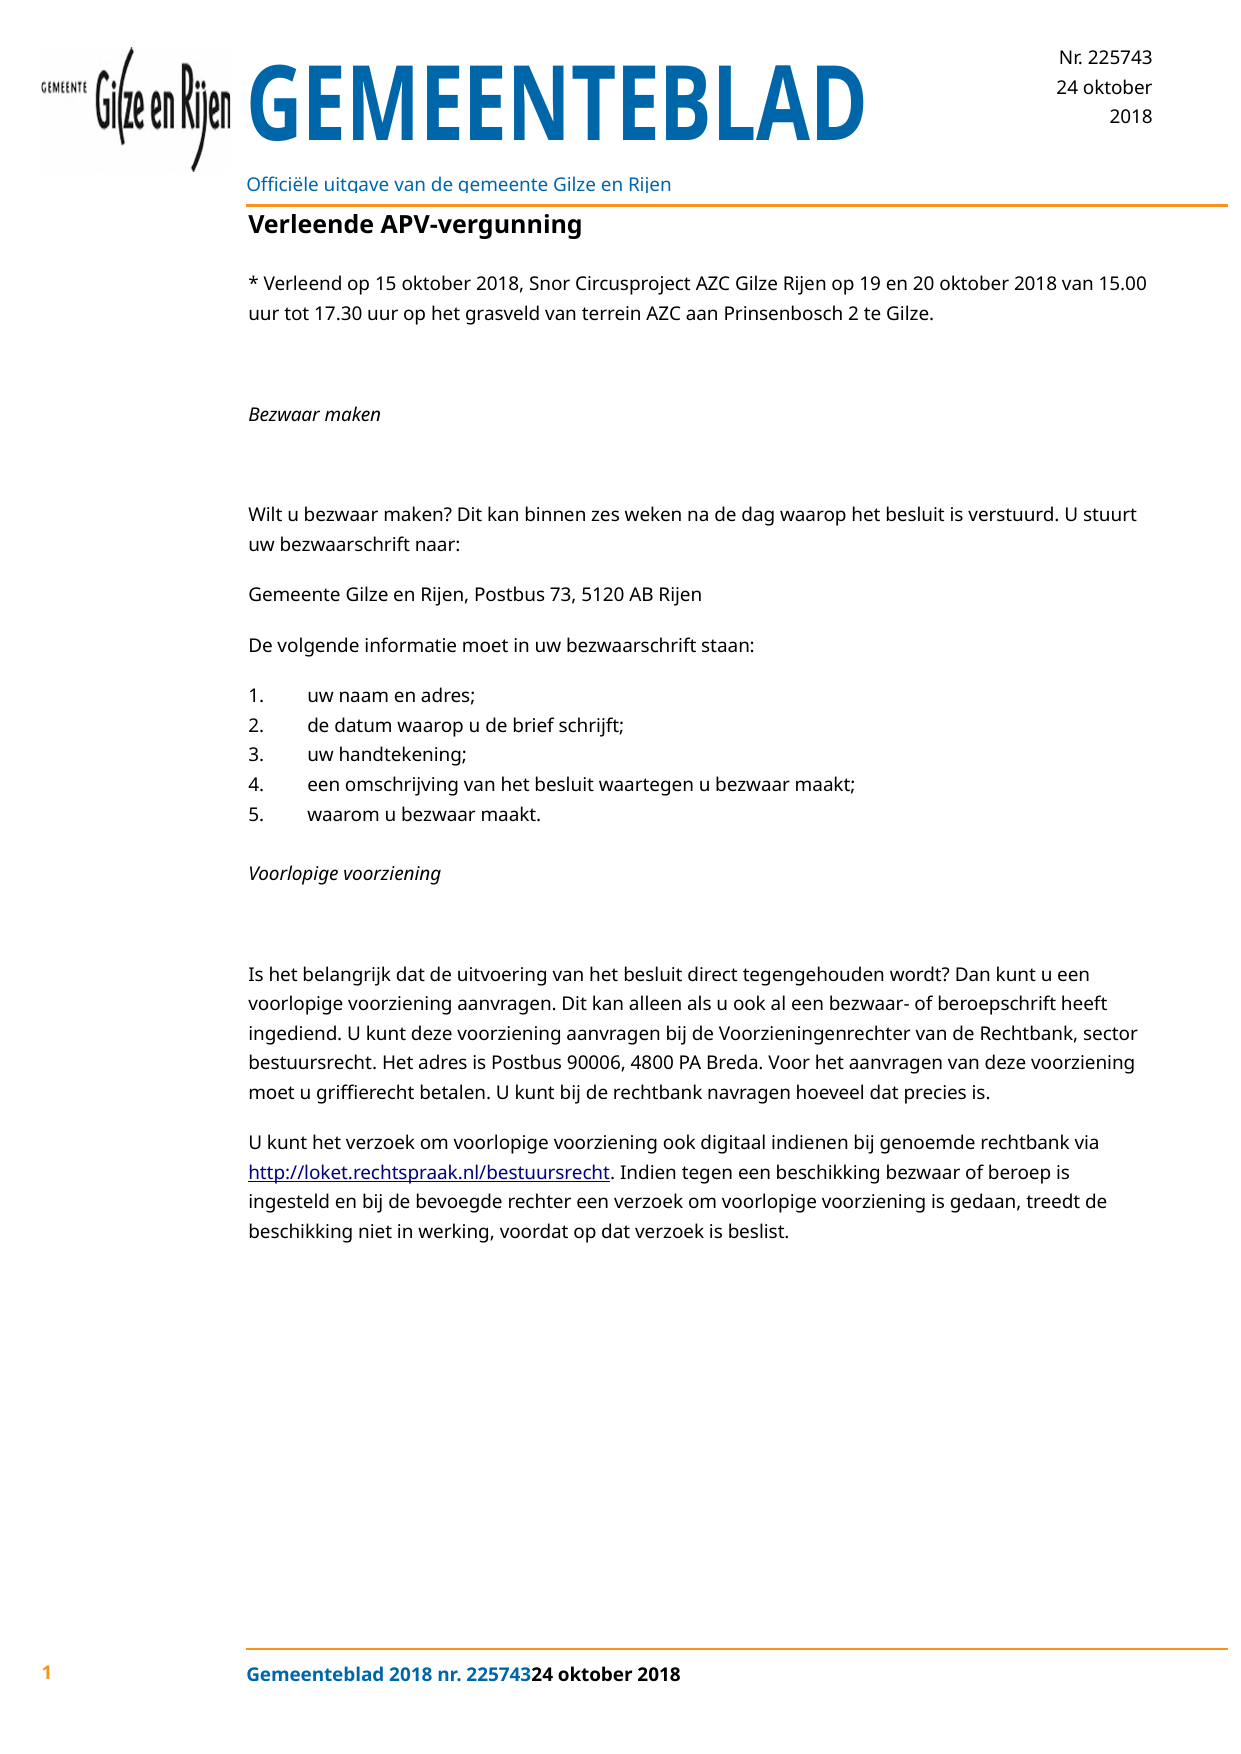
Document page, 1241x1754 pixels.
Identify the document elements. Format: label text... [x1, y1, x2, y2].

text De volgende informatie moet in uw bezwaarschrift staan: [248, 632, 1152, 658]
text Voorlopige voorziening [248, 860, 1152, 886]
text Bezwaar maken [248, 401, 1152, 426]
text Verleende APV-vergunning [248, 207, 1152, 241]
list uw handtekening; [248, 742, 1152, 767]
text * Verleend op 15 oktober 2018, Snor Circusproject AZC Gilze Rijen op 19 en 20 oktober 2018 van 15.00 uur tot 17.30 uur op het grasveld van terrein AZC aan Prinsenbosch 2 te Gilze. [248, 270, 1152, 326]
list uw naam en adres; [248, 682, 1152, 708]
list een omschrijving van het besluit waartegen u bezwaar maakt; [248, 771, 1152, 797]
list waarom u bezwaar maakt. [248, 801, 1152, 826]
text Is het belangrijk dat de uitvoering van het besluit direct tegengehouden wordt? Dan kunt u een voorlopige voorziening aanvragen. Dit kan alleen als u ook al een bezwaar- of beroepschrift heeft ingediend. U kunt deze voorziening aanvragen bij de Voorzieningenrechter van de Rechtbank, sector bestuursrecht. Het adres is Postbus 90006, 4800 PA Breda. Voor het aanvragen van deze voorziening moet u griffierecht betalen. U kunt bij de rechtbank navragen hoeveel dat precies is. [248, 961, 1152, 1105]
text Wilt u bezwaar maken? Dit kan binnen zes weken na de dag waarop het besluit is verstuurd. U stuurt uw bezwaarschrift naar: [248, 502, 1152, 557]
picture [41, 47, 231, 172]
text Gemeente Gilze en Rijen, Postbus 73, 5120 AB Rijen [248, 582, 1152, 607]
text U kunt het verzoek om voorlopige voorziening ook digitaal indienen bij genoemde rechtbank via http://loket.rechtspraak.nl/bestuursrecht. Indien tegen een beschikking bezwaar of beroep is ingesteld en bij de bevoegde rechter een verzoek om voorlopige voorziening is gedaan, treedt de beschikking niet in werking, voordat op dat verzoek is beslist. [248, 1129, 1152, 1244]
list de datum waarop u de brief schrijft; [248, 712, 1152, 738]
